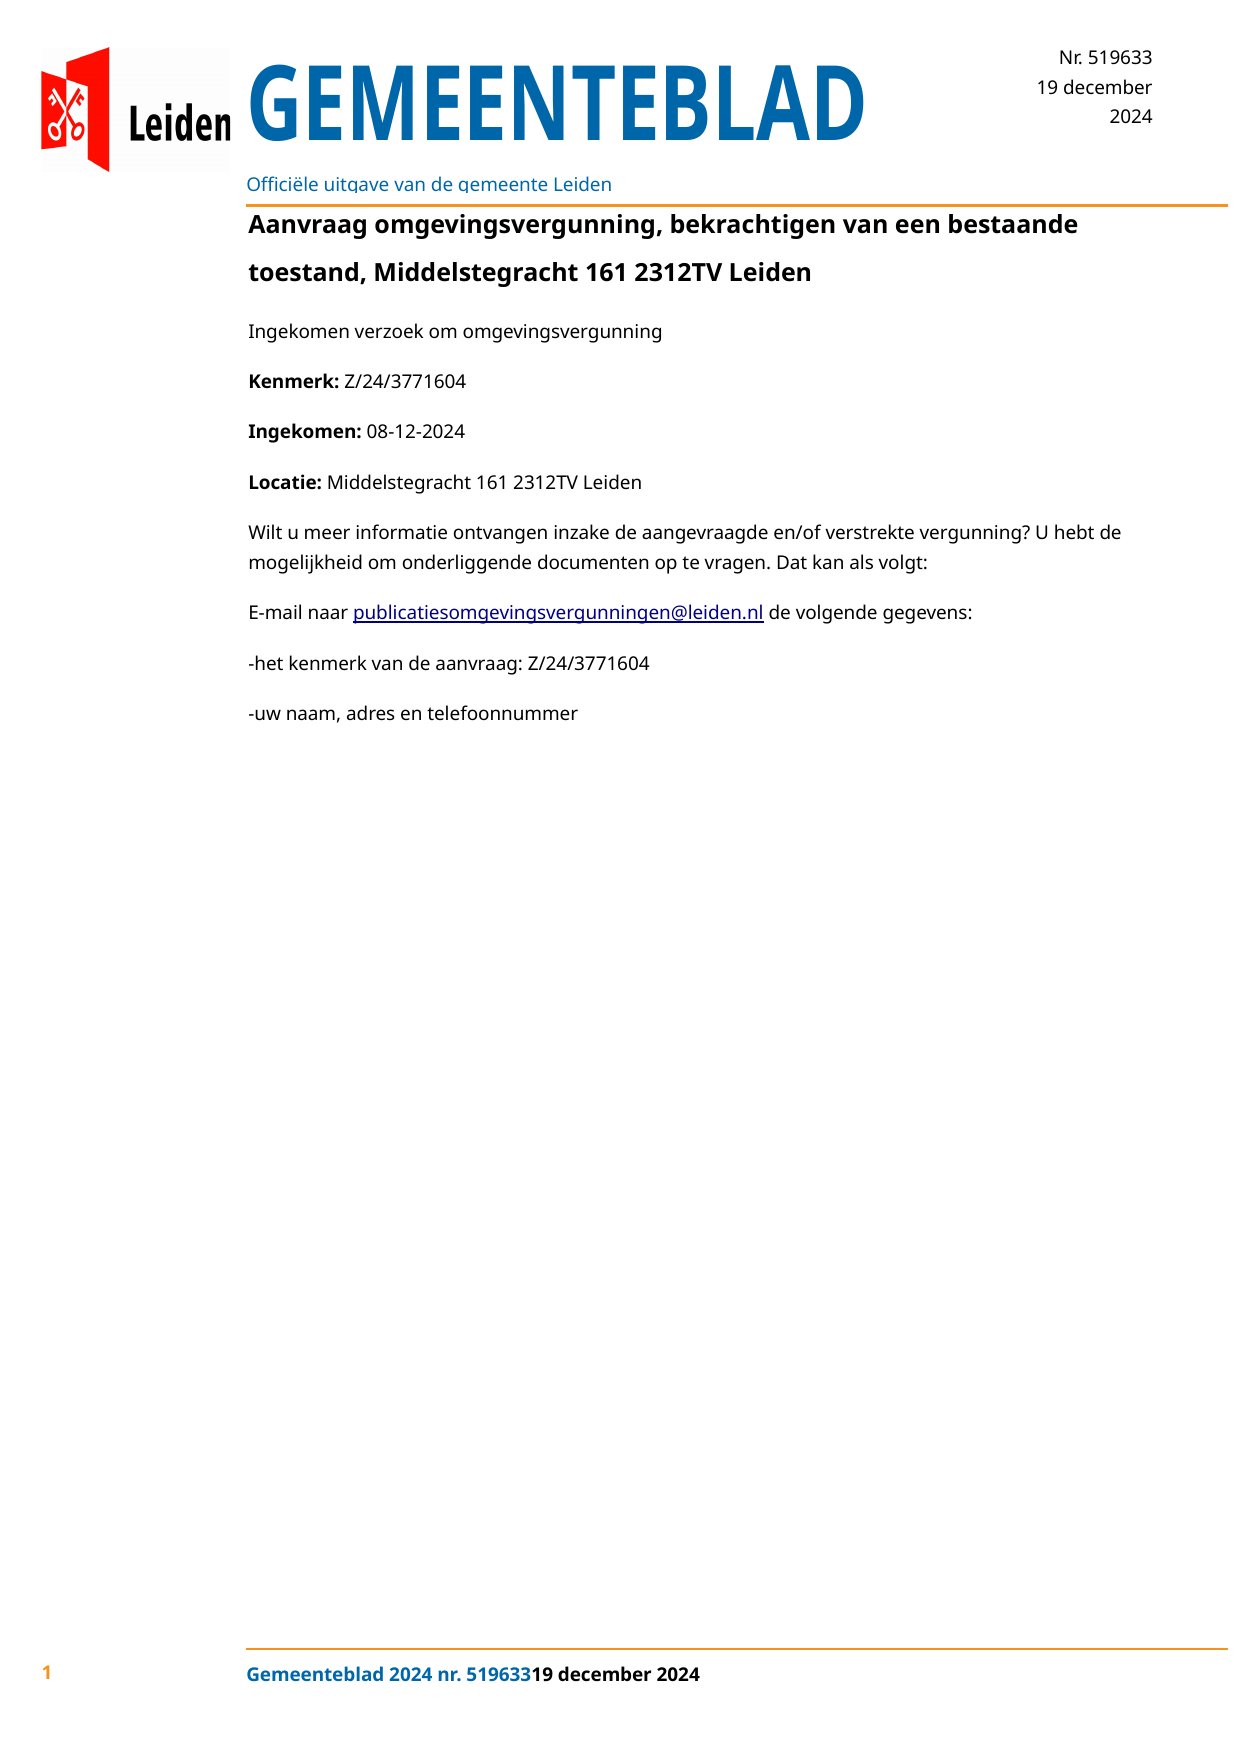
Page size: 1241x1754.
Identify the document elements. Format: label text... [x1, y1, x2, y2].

text Locatie: Middelstegracht 161 2312TV Leiden [248, 469, 1152, 495]
text E-mail naar publicatiesomgevingsvergunningen@leiden.nl de volgende gegevens: [248, 599, 1152, 625]
text Wilt u meer informatie ontvangen inzake de aangevraagde en/of verstrekte vergunning? U hebt de mogelijkheid om onderliggende documenten op te vragen. Dat kan als volgt: [248, 519, 1152, 575]
text Ingekomen: 08-12-2024 [248, 419, 1152, 444]
text -uw naam, adres en telefoonnummer [248, 700, 1152, 726]
text Kenmerk: Z/24/3771604 [248, 368, 1152, 394]
text Ingekomen verzoek om omgevingsvergunning [248, 318, 1152, 344]
picture [41, 47, 231, 172]
text Aanvraag omgevingsvergunning, bekrachtigen van een bestaande toestand, Middelstegracht 161 2312TV Leiden [248, 207, 1152, 288]
text -het kenmerk van de aanvraag: Z/24/3771604 [248, 650, 1152, 676]
